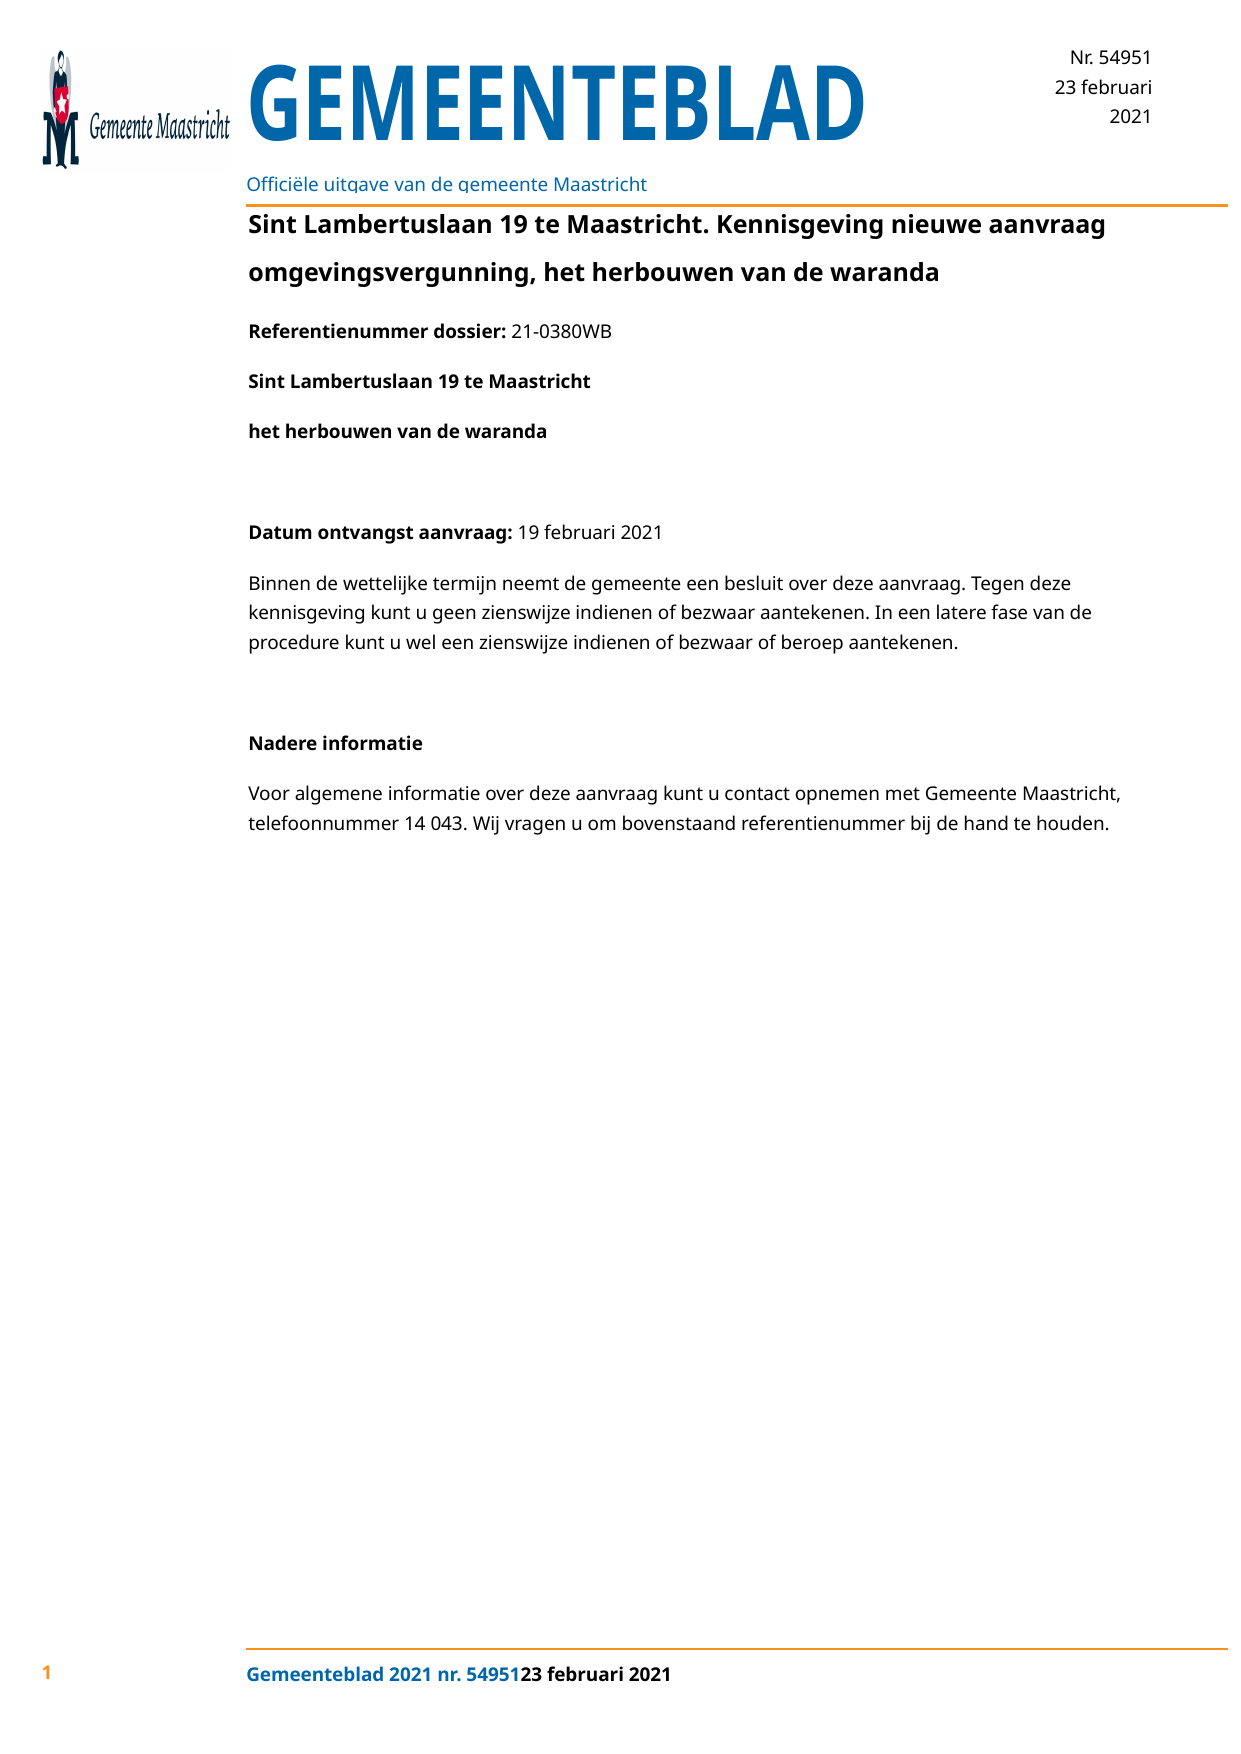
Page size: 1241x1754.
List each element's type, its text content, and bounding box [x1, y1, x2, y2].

text Sint Lambertuslaan 19 te Maastricht [248, 368, 1152, 394]
text het herbouwen van de waranda [248, 419, 1152, 444]
text Nadere informatie [248, 730, 1152, 756]
text Sint Lambertuslaan 19 te Maastricht. Kennisgeving nieuwe aanvraag omgevingsvergunning, het herbouwen van de waranda [248, 207, 1152, 288]
text Referentienummer dossier: 21-0380WB [248, 318, 1152, 344]
picture [41, 47, 231, 172]
text Voor algemene informatie over deze aanvraag kunt u contact opnemen met Gemeente Maastricht, telefoonnummer 14 043. Wij vragen u om bovenstaand referentienummer bij de hand te houden. [248, 780, 1152, 836]
text Datum ontvangst aanvraag: 19 februari 2021 [248, 519, 1152, 545]
text Binnen de wettelijke termijn neemt de gemeente een besluit over deze aanvraag. Tegen deze kennisgeving kunt u geen zienswijze indienen of bezwaar aantekenen. In een latere fase van de procedure kunt u wel een zienswijze indienen of bezwaar of beroep aantekenen. [248, 570, 1152, 655]
